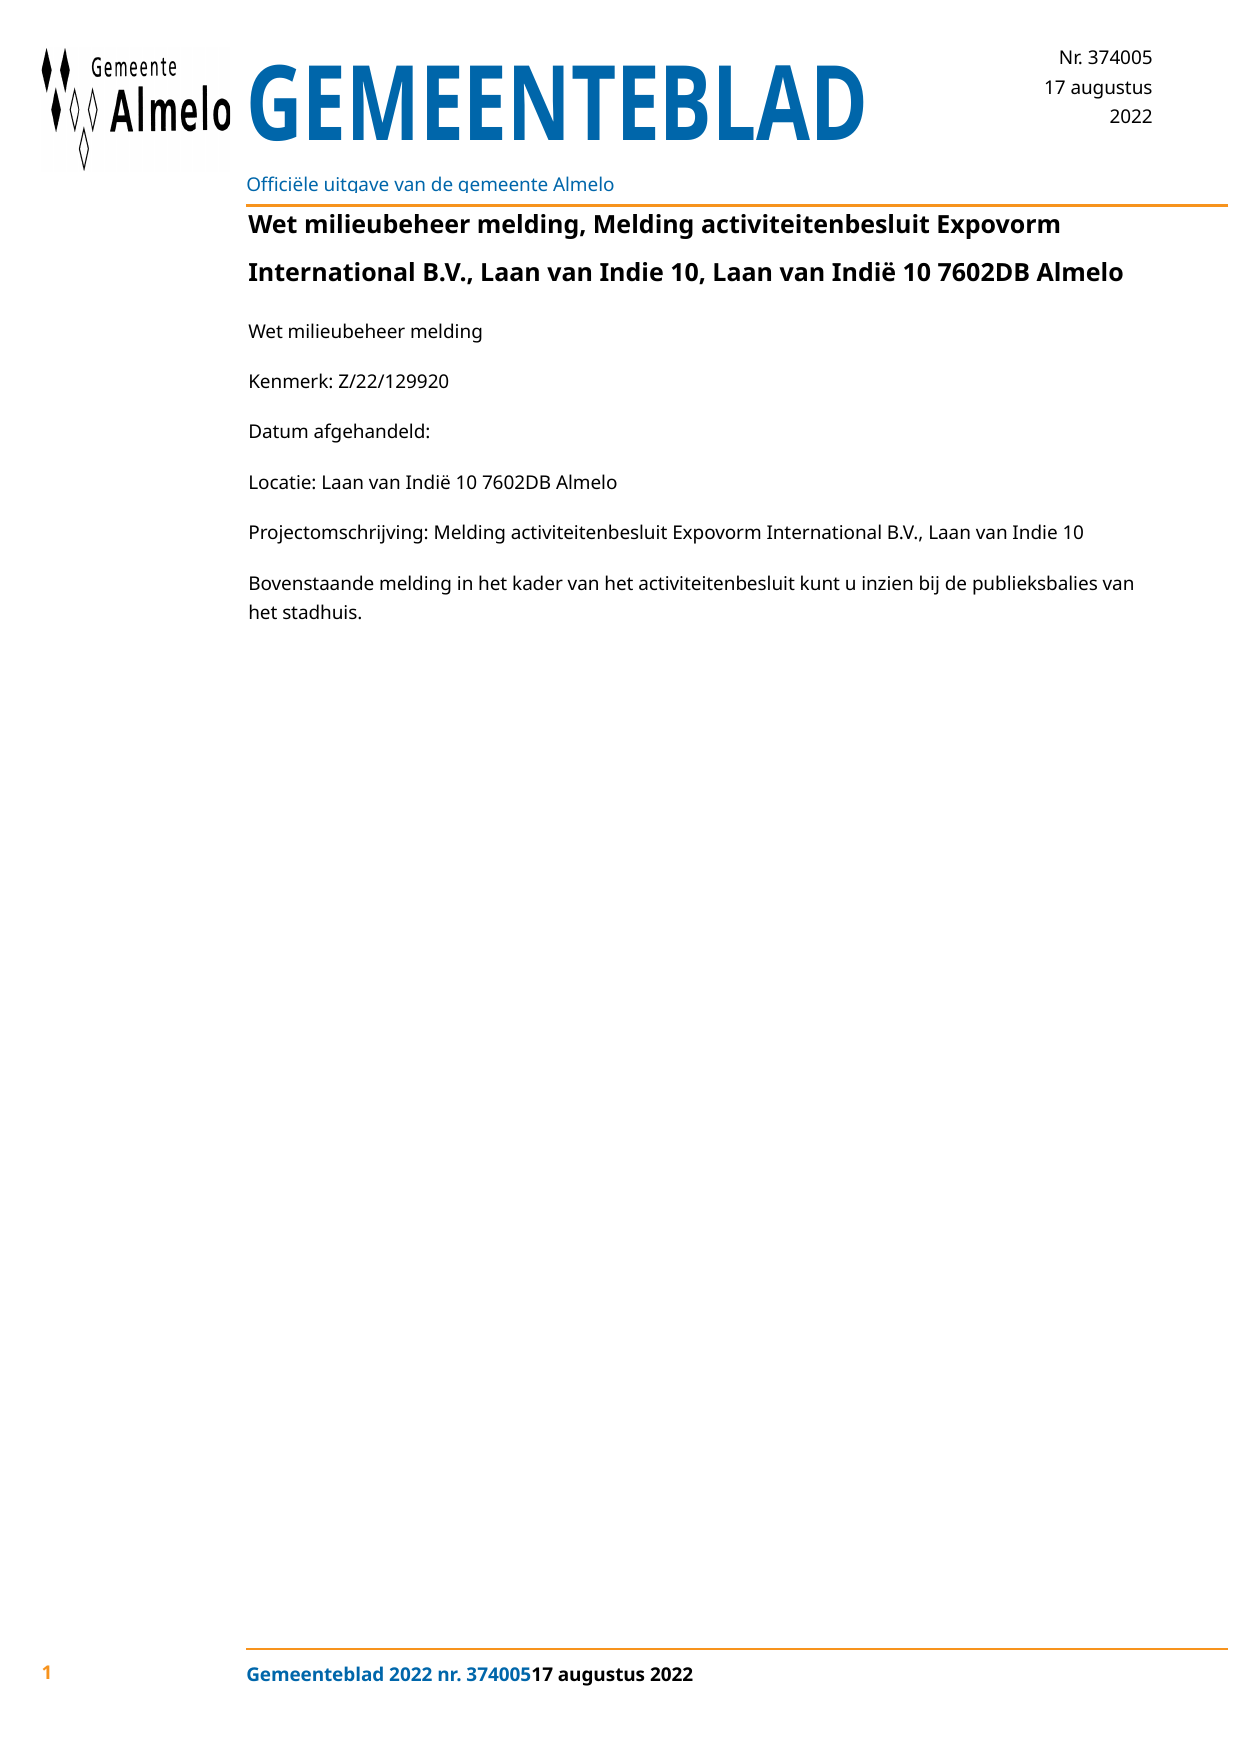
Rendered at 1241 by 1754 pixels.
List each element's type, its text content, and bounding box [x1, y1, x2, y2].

text Wet milieubeheer melding [248, 318, 1152, 344]
text Datum afgehandeld: [248, 419, 1152, 444]
text Wet milieubeheer melding, Melding activiteitenbesluit Expovorm International B.V., Laan van Indie 10, Laan van Indië 10 7602DB Almelo [248, 207, 1152, 288]
text Locatie: Laan van Indië 10 7602DB Almelo [248, 469, 1152, 495]
picture [41, 47, 231, 172]
text Kenmerk: Z/22/129920 [248, 368, 1152, 394]
text Projectomschrijving: Melding activiteitenbesluit Expovorm International B.V., Laan van Indie 10 [248, 519, 1152, 545]
text Bovenstaande melding in het kader van het activiteitenbesluit kunt u inzien bij de publieksbalies van het stadhuis. [248, 570, 1152, 625]
